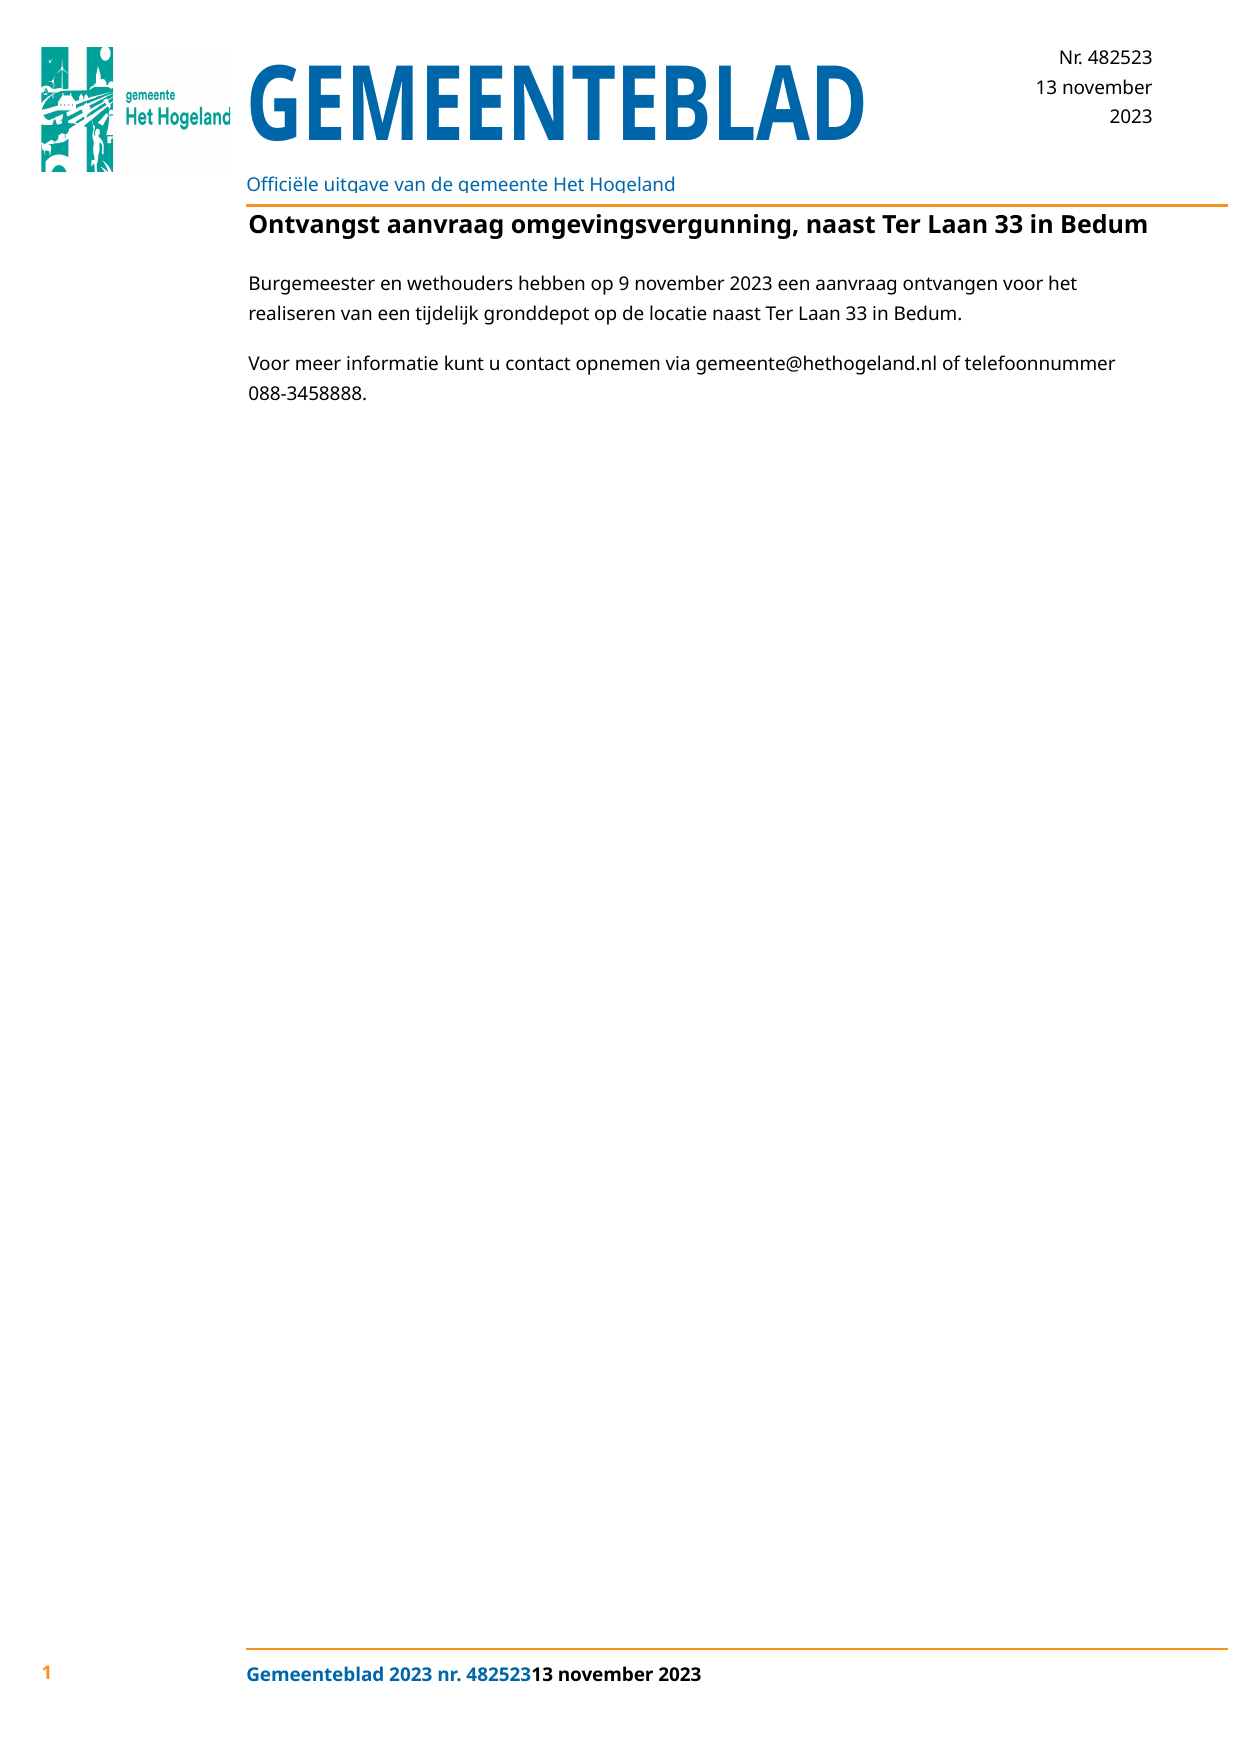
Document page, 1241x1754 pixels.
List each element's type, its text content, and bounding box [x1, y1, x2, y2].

picture [41, 47, 231, 172]
text Ontvangst aanvraag omgevingsvergunning, naast Ter Laan 33 in Bedum [248, 207, 1152, 241]
text Burgemeester en wethouders hebben op 9 november 2023 een aanvraag ontvangen voor het realiseren van een tijdelijk gronddepot op de locatie naast Ter Laan 33 in Bedum. [248, 270, 1152, 326]
text Voor meer informatie kunt u contact opnemen via gemeente@hethogeland.nl of telefoonnummer 088-3458888. [248, 350, 1152, 406]
